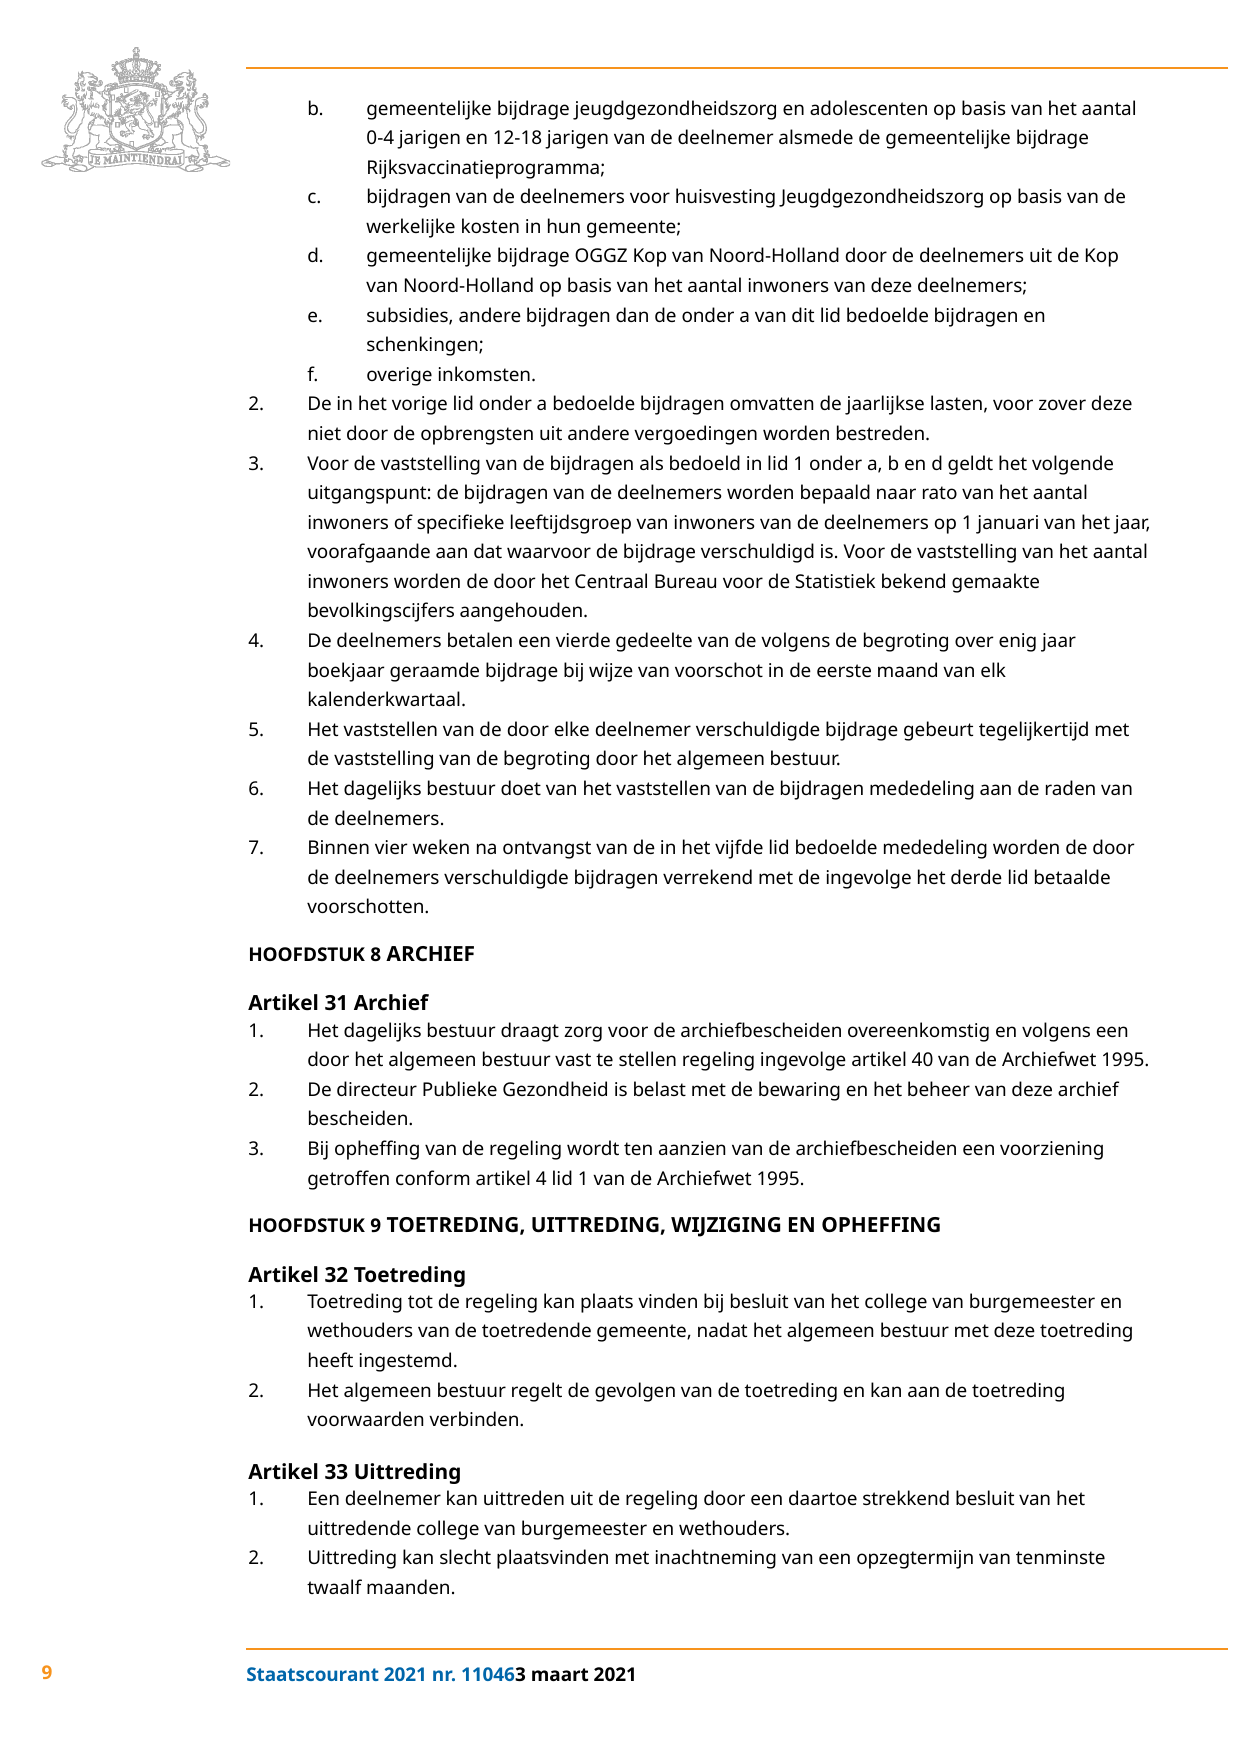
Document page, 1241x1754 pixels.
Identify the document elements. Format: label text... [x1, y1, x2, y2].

list Het dagelijks bestuur draagt zorg voor de archiefbescheiden overeenkomstig en volgens een door het algemeen bestuur vast te stellen regeling ingevolge artikel 40 van de Archiefwet 1995. [248, 1017, 1152, 1072]
list Voor de vaststelling van de bijdragen als bedoeld in lid 1 onder a, b en d geldt het volgende uitgangspunt: de bijdragen van de deelnemers worden bepaald naar rato van het aantal inwoners of specifieke leeftijdsgroep van inwoners van de deelnemers op 1 januari van het jaar, voorafgaande aan dat waarvoor de bijdrage verschuldigd is. Voor de vaststelling van het aantal inwoners worden de door het Centraal Bureau voor de Statistiek bekend gemaakte bevolkingscijfers aangehouden. [248, 450, 1152, 623]
list Bij opheffing van de regeling wordt ten aanzien van de archiefbescheiden een voorziening getroffen conform artikel 4 lid 1 van de Archiefwet 1995. [248, 1135, 1152, 1191]
list Uittreding kan slecht plaatsvinden met inachtneming van een opzegtermijn van tenminste twaalf maanden. [248, 1544, 1152, 1600]
text Artikel 33 Uittreding [248, 1457, 1152, 1485]
list gemeentelijke bijdrage OGGZ Kop van Noord-Holland door de deelnemers uit de Kop van Noord-Holland op basis van het aantal inwoners van deze deelnemers; [307, 243, 1152, 298]
list De in het vorige lid onder a bedoelde bijdragen omvatten de jaarlijkse lasten, voor zover deze niet door de opbrengsten uit andere vergoedingen worden bestreden. [248, 391, 1152, 446]
list bijdragen van de deelnemers voor huisvesting Jeugdgezondheidszorg op basis van de werkelijke kosten in hun gemeente; [307, 183, 1152, 239]
picture [41, 47, 231, 172]
list Een deelnemer kan uittreden uit de regeling door een daartoe strekkend besluit van het uittredende college van burgemeester en wethouders. [248, 1485, 1152, 1541]
list Binnen vier weken na ontvangst van de in het vijfde lid bedoelde mededeling worden de door de deelnemers verschuldigde bijdragen verrekend met de ingevolge het derde lid betaalde voorschotten. [248, 834, 1152, 919]
list Toetreding tot de regeling kan plaats vinden bij besluit van het college van burgemeester en wethouders van de toetredende gemeente, nadat het algemeen bestuur met deze toetreding heeft ingestemd. [248, 1288, 1152, 1373]
list De directeur Publieke Gezondheid is belast met de bewaring en het beheer van deze archief bescheiden. [248, 1076, 1152, 1131]
list subsidies, andere bijdragen dan de onder a van dit lid bedoelde bijdragen en schenkingen; [307, 302, 1152, 357]
text HOOFDSTUK 9 TOETREDING, UITTREDING, WIJZIGING EN OPHEFFING [248, 1210, 1152, 1239]
text HOOFDSTUK 8 ARCHIEF [248, 939, 1152, 968]
list gemeentelijke bijdrage jeugdgezondheidszorg en adolescenten op basis van het aantal 0-4 jarigen en 12-18 jarigen van de deelnemer alsmede de gemeentelijke bijdrage Rijksvaccinatieprogramma; [307, 95, 1152, 180]
list Het vaststellen van de door elke deelnemer verschuldigde bijdrage gebeurt tegelijkertijd met de vaststelling van de begroting door het algemeen bestuur. [248, 716, 1152, 771]
list Het algemeen bestuur regelt de gevolgen van de toetreding en kan aan de toetreding voorwaarden verbinden. [248, 1377, 1152, 1432]
list De deelnemers betalen een vierde gedeelte van de volgens de begroting over enig jaar boekjaar geraamde bijdrage bij wijze van voorschot in de eerste maand van elk kalenderkwartaal. [248, 627, 1152, 712]
text Artikel 31 Archief [248, 988, 1152, 1017]
list overige inkomsten. [307, 361, 1152, 387]
text Artikel 32 Toetreding [248, 1260, 1152, 1288]
list Het dagelijks bestuur doet van het vaststellen van de bijdragen mededeling aan de raden van de deelnemers. [248, 775, 1152, 831]
